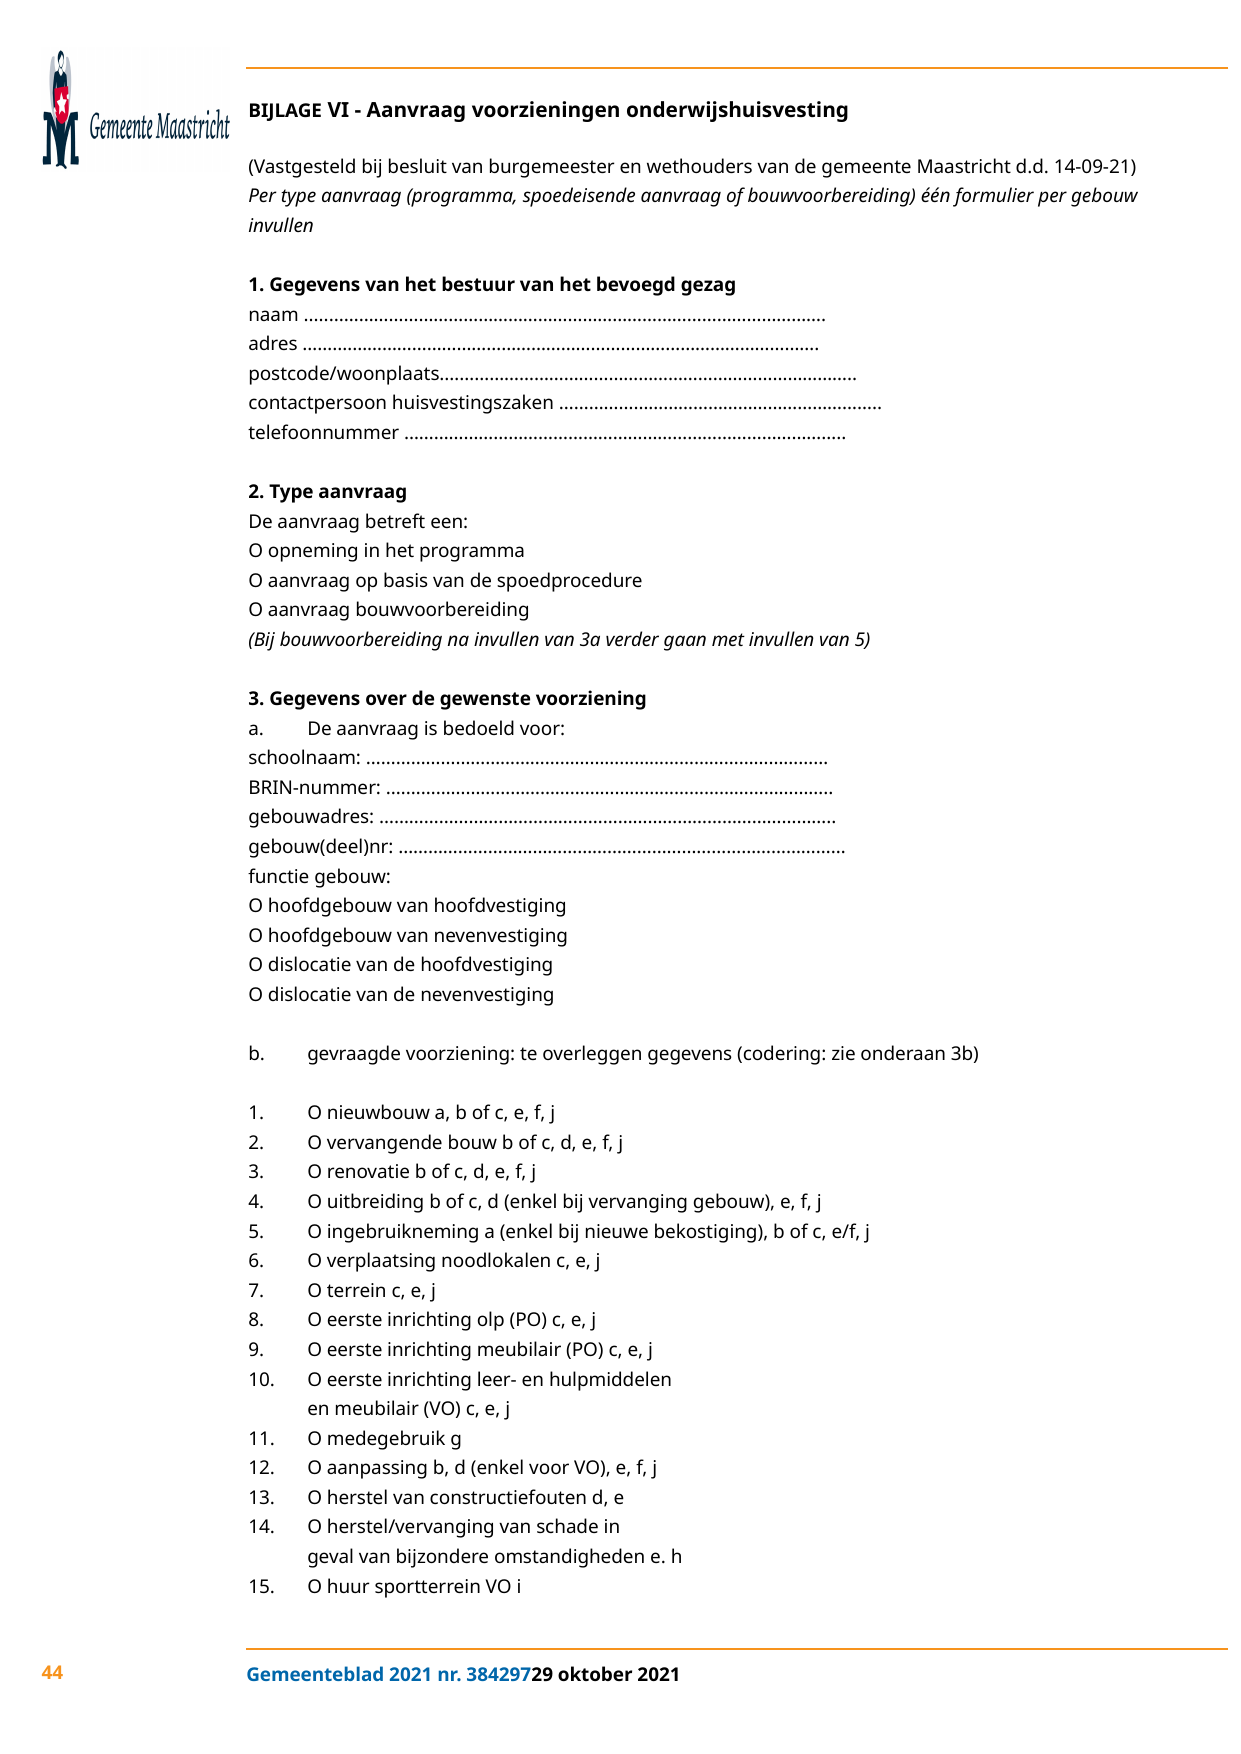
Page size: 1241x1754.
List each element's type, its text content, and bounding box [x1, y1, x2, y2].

list gevraagde voorziening: te overleggen gegevens (codering: zie onderaan 3b) [248, 1040, 1152, 1066]
list Ο medegebruik g [248, 1425, 1152, 1451]
text Ο hoofdgebouw van hoofdvestiging [248, 892, 1152, 918]
list en meubilair (VO) c, e, j [248, 1395, 1152, 1421]
text Per type aanvraag (programma, spoedeisende aanvraag of bouwvoorbereiding) één formulier per gebouw invullen [248, 182, 1152, 238]
text BRIN-nummer: .…………………………………………………………………………….. [248, 774, 1152, 800]
list Ο eerste inrichting olp (PO) c, e, j [248, 1307, 1152, 1332]
list Ο verplaatsing noodlokalen c, e, j [248, 1247, 1152, 1273]
text (Vastgesteld bij besluit van burgemeester en wethouders van de gemeente Maastricht d.d. 14-09-21) [248, 153, 1152, 179]
text telefoonnummer …………………………………………………………………………….. [248, 419, 1152, 445]
list Ο vervangende bouw b of c, d, e, f, j [248, 1129, 1152, 1155]
text 1. Gegevens van het bestuur van het bevoegd gezag [248, 271, 1152, 297]
text gebouw(deel)nr: ……………………………………………………………………………… [248, 833, 1152, 859]
text 3. Gegevens over de gewenste voorziening [248, 685, 1152, 711]
picture [41, 47, 231, 172]
list Ο nieuwbouw a, b of c, e, f, j [248, 1099, 1152, 1125]
list Ο terrein c, e, j [248, 1277, 1152, 1303]
text functie gebouw: [248, 863, 1152, 889]
list Ο herstel/vervanging van schade in [248, 1514, 1152, 1539]
list Ο eerste inrichting leer- en hulpmiddelen [248, 1366, 1152, 1392]
text Ο aanvraag bouwvoorbereiding [248, 597, 1152, 622]
text De aanvraag betreft een: [248, 508, 1152, 534]
text contactpersoon huisvestingszaken ……………………………………………………….. [248, 389, 1152, 415]
text schoolnaam: ………………………………………………………………………………… [248, 744, 1152, 770]
text Ο dislocatie van de hoofdvestiging [248, 952, 1152, 977]
text gebouwadres: ……………………………………………………………………………….. [248, 804, 1152, 829]
text postcode/woonplaats.……………………………………………………………………….. [248, 360, 1152, 386]
list Ο aanpassing b, d (enkel voor VO), e, f, j [248, 1454, 1152, 1480]
list Ο eerste inrichting meubilair (PO) c, e, j [248, 1336, 1152, 1362]
list Ο ingebruikneming a (enkel bij nieuwe bekostiging), b of c, e/f, j [248, 1218, 1152, 1244]
text Ο hoofdgebouw van nevenvestiging [248, 922, 1152, 948]
list Ο renovatie b of c, d, e, f, j [248, 1159, 1152, 1184]
text naam ........……………………………………………………………………………………. [248, 301, 1152, 327]
text Ο opneming in het programma [248, 537, 1152, 563]
list De aanvraag is bedoeld voor: [248, 715, 1152, 741]
text adres …….……………………………………………………………………………………. [248, 330, 1152, 356]
text (Bij bouwvoorbereiding na invullen van 3a verder gaan met invullen van 5) [248, 626, 1152, 652]
text 2. Type aanvraag [248, 478, 1152, 504]
list Ο herstel van constructiefouten d, e [248, 1484, 1152, 1510]
list geval van bijzondere omstandigheden e. h [248, 1543, 1152, 1569]
text Ο dislocatie van de nevenvestiging [248, 981, 1152, 1007]
text BIJLAGE VI - Aanvraag voorzieningen onderwijshuisvesting [248, 95, 1152, 123]
list Ο uitbreiding b of c, d (enkel bij vervanging gebouw), e, f, j [248, 1188, 1152, 1214]
text Ο aanvraag op basis van de spoedprocedure [248, 567, 1152, 593]
list Ο huur sportterrein VO i [248, 1573, 1152, 1599]
